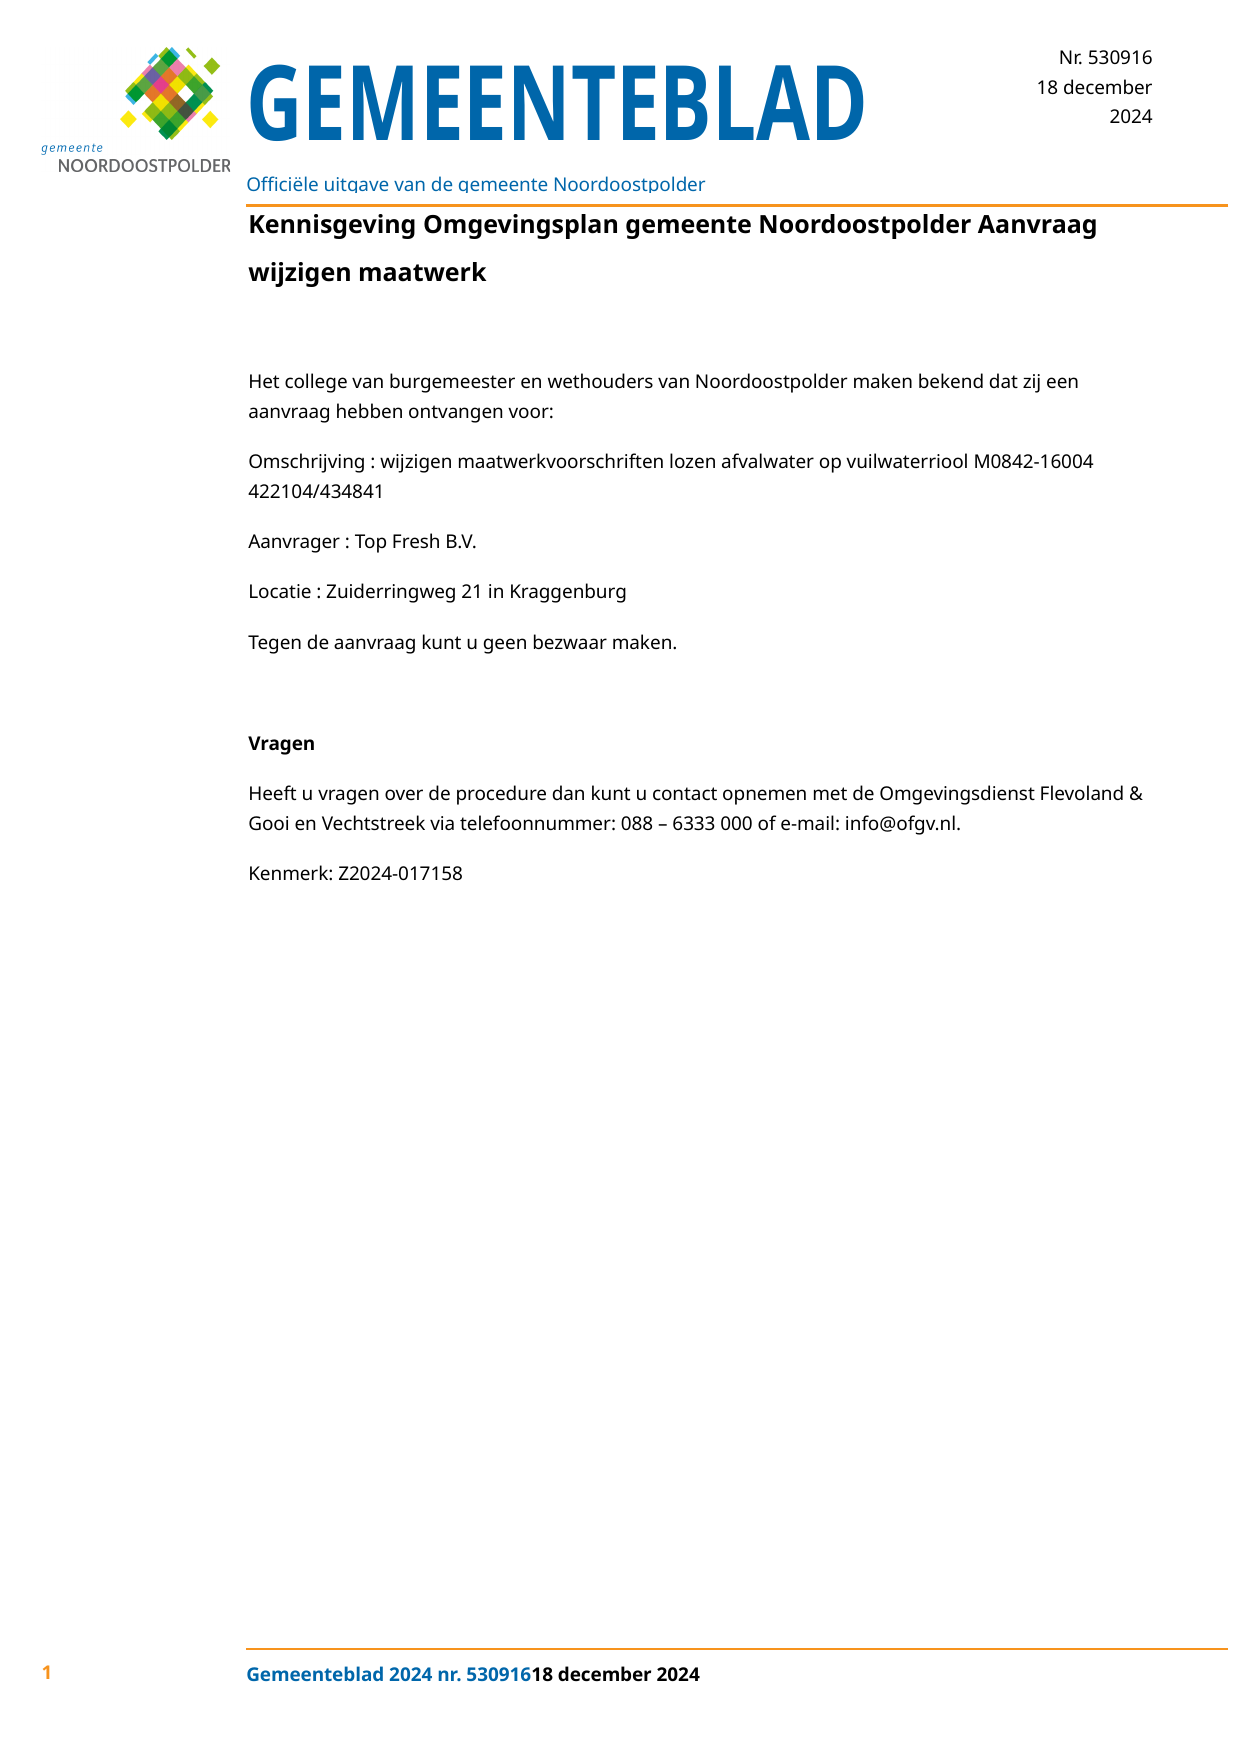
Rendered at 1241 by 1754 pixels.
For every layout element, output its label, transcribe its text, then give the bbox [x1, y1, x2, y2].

text Locatie : Zuiderringweg 21 in Kraggenburg [248, 579, 1152, 604]
text Vragen [248, 730, 1152, 756]
picture [41, 47, 231, 172]
text Het college van burgemeester en wethouders van Noordoostpolder maken bekend dat zij een aanvraag hebben ontvangen voor: [248, 368, 1152, 424]
text Kennisgeving Omgevingsplan gemeente Noordoostpolder Aanvraag wijzigen maatwerk [248, 207, 1152, 288]
text Kenmerk: Z2024-017158 [248, 860, 1152, 886]
text Tegen de aanvraag kunt u geen bezwaar maken. [248, 629, 1152, 655]
text Omschrijving : wijzigen maatwerkvoorschriften lozen afvalwater op vuilwaterriool M0842-16004 422104/434841 [248, 448, 1152, 504]
text Aanvrager : Top Fresh B.V. [248, 528, 1152, 554]
text Heeft u vragen over de procedure dan kunt u contact opnemen met de Omgevingsdienst Flevoland & Gooi en Vechtstreek via telefoonnummer: 088 – 6333 000 of e-mail: info@ofgv.nl. [248, 780, 1152, 836]
